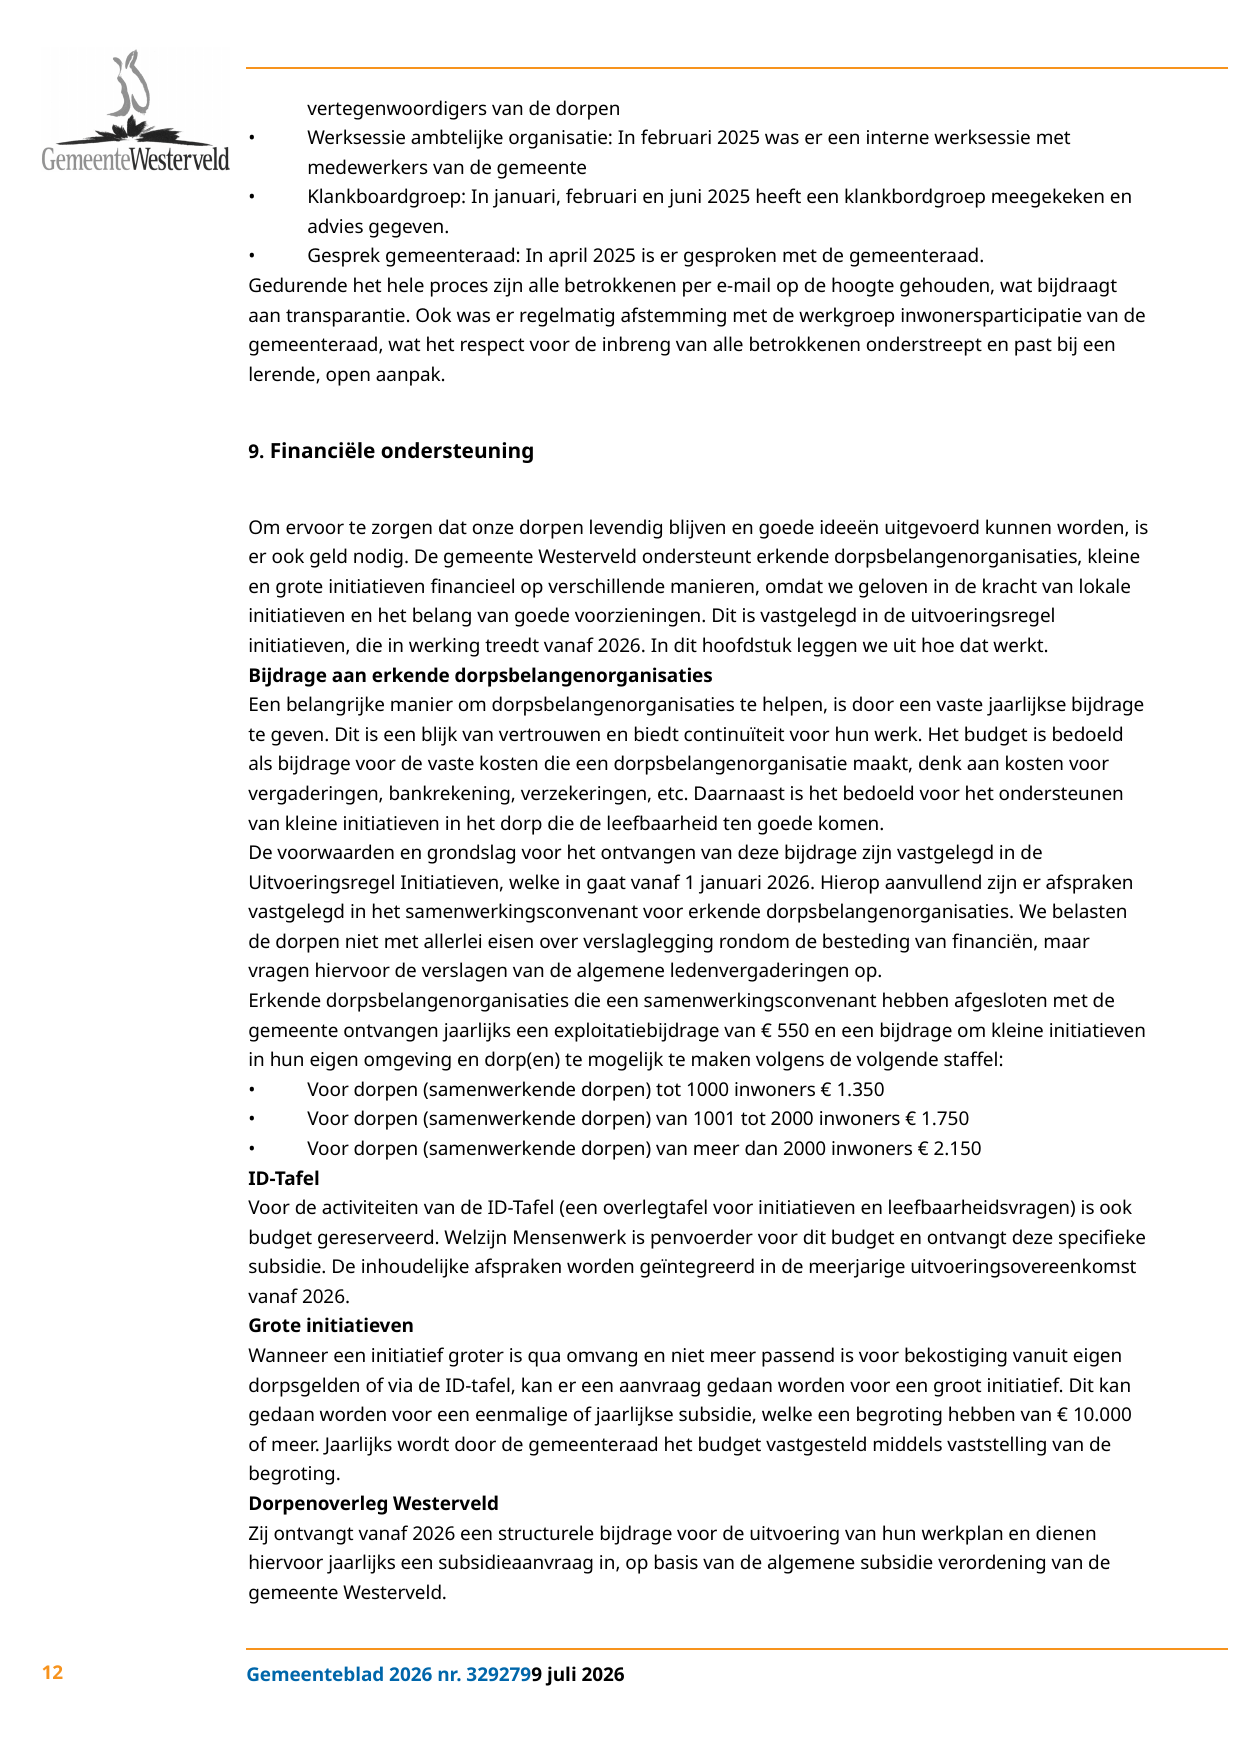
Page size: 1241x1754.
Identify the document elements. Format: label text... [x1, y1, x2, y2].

text Om ervoor te zorgen dat onze dorpen levendig blijven en goede ideeën uitgevoerd kunnen worden, is er ook geld nodig. De gemeente Westerveld ondersteunt erkende dorpsbelangenorganisaties, kleine en grote initiatieven financieel op verschillende manieren, omdat we geloven in de kracht van lokale initiatieven en het belang van goede voorzieningen. Dit is vastgelegd in de uitvoeringsregel initiatieven, die in werking treedt vanaf 2026. In dit hoofdstuk leggen we uit hoe dat werkt. [248, 514, 1152, 658]
list vertegenwoordigers van de dorpen [248, 95, 1152, 121]
list Klankboardgroep: In januari, februari en juni 2025 heeft een klankbordgroep meegekeken en advies gegeven. [248, 183, 1152, 239]
list Gesprek gemeenteraad: In april 2025 is er gesproken met de gemeenteraad. [248, 243, 1152, 268]
text Gedurende het hele proces zijn alle betrokkenen per e-mail op de hoogte gehouden, wat bijdraagt aan transparantie. Ook was er regelmatig afstemming met de werkgroep inwonersparticipatie van de gemeenteraad, wat het respect voor de inbreng van alle betrokkenen onderstreept en past bij een lerende, open aanpak. [248, 272, 1152, 387]
text De voorwaarden en grondslag voor het ontvangen van deze bijdrage zijn vastgelegd in de Uitvoeringsregel Initiatieven, welke in gaat vanaf 1 januari 2026. Hierop aanvullend zijn er afspraken vastgelegd in het samenwerkingsconvenant voor erkende dorpsbelangenorganisaties. We belasten de dorpen niet met allerlei eisen over verslaglegging rondom de besteding van financiën, maar vragen hiervoor de verslagen van de algemene ledenvergaderingen op. [248, 839, 1152, 983]
text Bijdrage aan erkende dorpsbelangenorganisaties [248, 662, 1152, 688]
list Voor dorpen (samenwerkende dorpen) van 1001 tot 2000 inwoners € 1.750 [248, 1106, 1152, 1131]
list Voor dorpen (samenwerkende dorpen) tot 1000 inwoners € 1.350 [248, 1076, 1152, 1102]
text Dorpenoverleg Westerveld [248, 1490, 1152, 1516]
picture [41, 47, 231, 172]
text Erkende dorpsbelangenorganisaties die een samenwerkingsconvenant hebben afgesloten met de gemeente ontvangen jaarlijks een exploitatiebijdrage van € 550 en een bijdrage om kleine initiatieven in hun eigen omgeving en dorp(en) te mogelijk te maken volgens de volgende staffel: [248, 987, 1152, 1072]
text Grote initiatieven [248, 1313, 1152, 1338]
list Werksessie ambtelijke organisatie: In februari 2025 was er een interne werksessie met medewerkers van de gemeente [248, 124, 1152, 180]
text ID-Tafel [248, 1165, 1152, 1191]
text Zij ontvangt vanaf 2026 een structurele bijdrage voor de uitvoering van hun werkplan en dienen hiervoor jaarlijks een subsidieaanvraag in, op basis van de algemene subsidie verordening van de gemeente Westerveld. [248, 1520, 1152, 1605]
text Voor de activiteiten van de ID-Tafel (een overlegtafel voor initiatieven en leefbaarheidsvragen) is ook budget gereserveerd. Welzijn Mensenwerk is penvoerder voor dit budget en ontvangt deze specifieke subsidie. De inhoudelijke afspraken worden geïntegreerd in de meerjarige uitvoeringsovereenkomst vanaf 2026. [248, 1194, 1152, 1309]
text Een belangrijke manier om dorpsbelangenorganisaties te helpen, is door een vaste jaarlijkse bijdrage te geven. Dit is een blijk van vertrouwen en biedt continuïteit voor hun werk. Het budget is bedoeld als bijdrage voor de vaste kosten die een dorpsbelangenorganisatie maakt, denk aan kosten voor vergaderingen, bankrekening, verzekeringen, etc. Daarnaast is het bedoeld voor het ondersteunen van kleine initiatieven in het dorp die de leefbaarheid ten goede komen. [248, 691, 1152, 836]
text Wanneer een initiatief groter is qua omvang en niet meer passend is voor bekostiging vanuit eigen dorpsgelden of via de ID-tafel, kan er een aanvraag gedaan worden voor een groot initiatief. Dit kan gedaan worden voor een eenmalige of jaarlijkse subsidie, welke een begroting hebben van € 10.000 of meer. Jaarlijks wordt door de gemeenteraad het budget vastgesteld middels vaststelling van de begroting. [248, 1342, 1152, 1486]
text 9. Financiële ondersteuning [248, 436, 1152, 465]
list Voor dorpen (samenwerkende dorpen) van meer dan 2000 inwoners € 2.150 [248, 1135, 1152, 1161]
